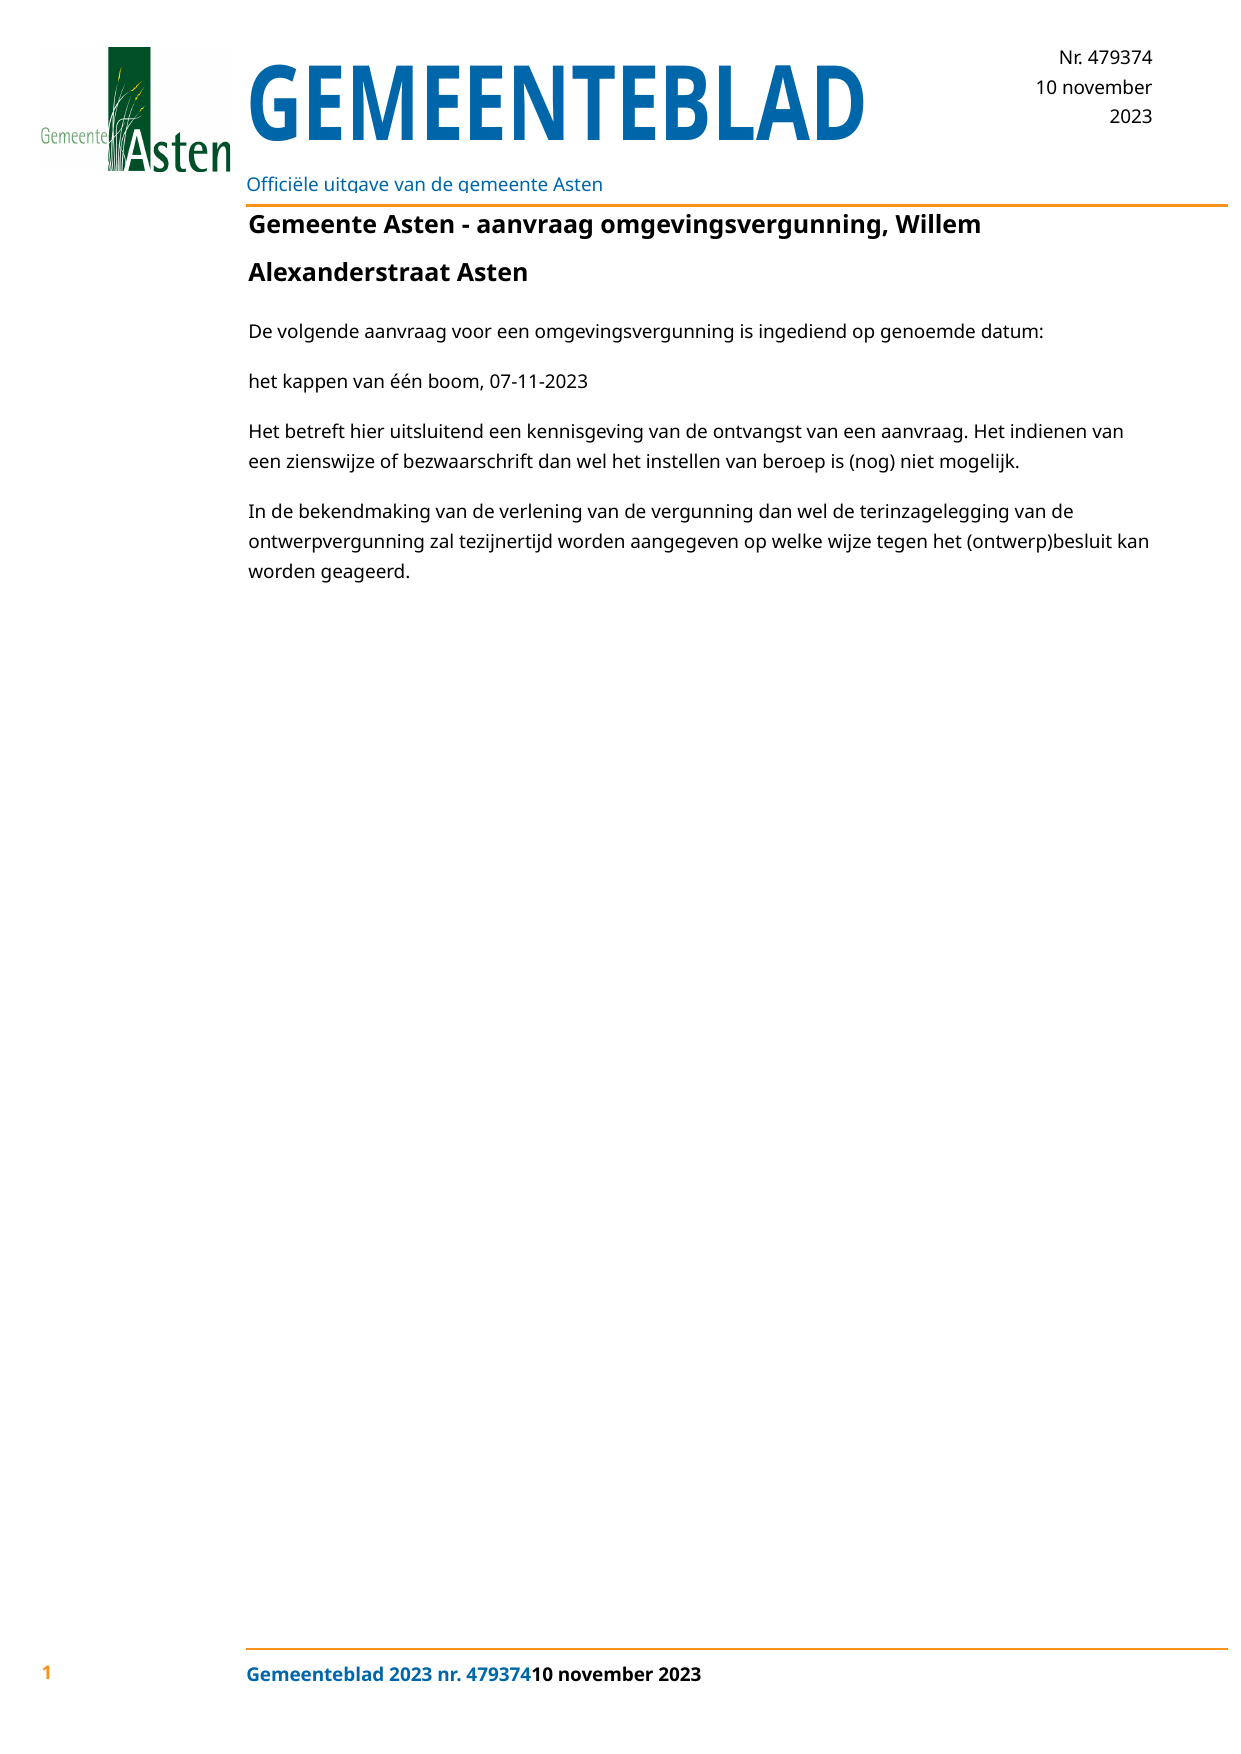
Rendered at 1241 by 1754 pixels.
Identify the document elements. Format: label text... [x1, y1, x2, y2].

text Gemeente Asten - aanvraag omgevingsvergunning, Willem Alexanderstraat Asten [248, 207, 1152, 288]
picture [41, 47, 231, 172]
text De volgende aanvraag voor een omgevingsvergunning is ingediend op genoemde datum: [248, 318, 1152, 344]
text In de bekendmaking van de verlening van de vergunning dan wel de terinzagelegging van de ontwerpvergunning zal tezijnertijd worden aangegeven op welke wijze tegen het (ontwerp)besluit kan worden geageerd. [248, 499, 1152, 584]
text Het betreft hier uitsluitend een kennisgeving van de ontvangst van een aanvraag. Het indienen van een zienswijze of bezwaarschrift dan wel het instellen van beroep is (nog) niet mogelijk. [248, 419, 1152, 474]
text het kappen van één boom, 07-11-2023 [248, 368, 1152, 394]
